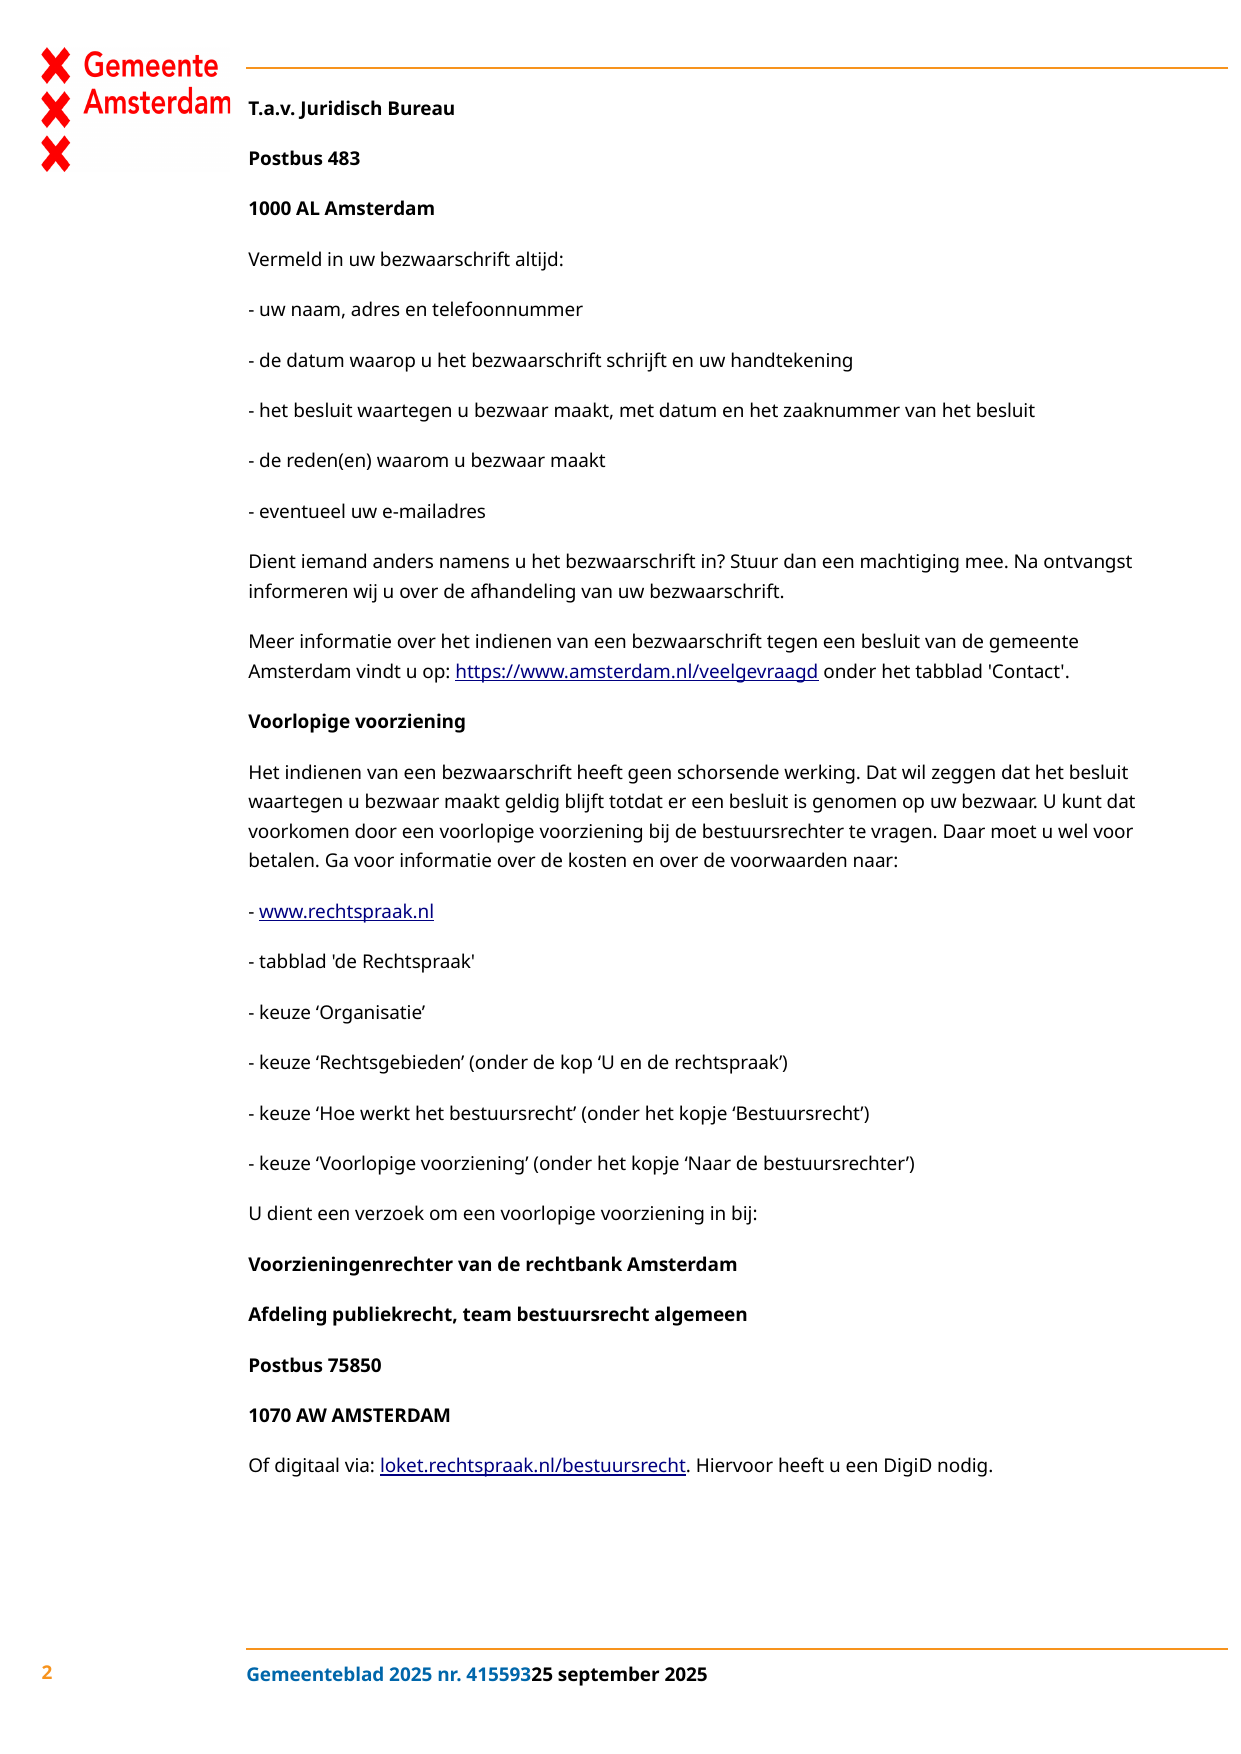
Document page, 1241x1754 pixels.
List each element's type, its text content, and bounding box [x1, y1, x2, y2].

text - www.rechtspraak.nl [248, 898, 1152, 924]
text - keuze ‘Rechtsgebieden’ (onder de kop ‘U en de rechtspraak’) [248, 1049, 1152, 1075]
text 1070 AW AMSTERDAM [248, 1402, 1152, 1428]
text U dient een verzoek om een voorlopige voorziening in bij: [248, 1201, 1152, 1226]
text - eventueel uw e-mailadres [248, 498, 1152, 524]
text - tabblad 'de Rechtspraak' [248, 948, 1152, 974]
picture [41, 47, 231, 172]
text Afdeling publiekrecht, team bestuursrecht algemeen [248, 1301, 1152, 1327]
text - keuze ‘Voorlopige voorziening’ (onder het kopje ‘Naar de bestuursrechter’) [248, 1150, 1152, 1176]
text Dient iemand anders namens u het bezwaarschrift in? Stuur dan een machtiging mee. Na ontvangst informeren wij u over de afhandeling van uw bezwaarschrift. [248, 548, 1152, 604]
text Voorzieningenrechter van de rechtbank Amsterdam [248, 1251, 1152, 1277]
text Postbus 75850 [248, 1352, 1152, 1378]
text Meer informatie over het indienen van een bezwaarschrift tegen een besluit van de gemeente Amsterdam vindt u op: https://www.amsterdam.nl/veelgevraagd onder het tabblad 'Contact'. [248, 628, 1152, 684]
text Vermeld in uw bezwaarschrift altijd: [248, 246, 1152, 272]
text - het besluit waartegen u bezwaar maakt, met datum en het zaaknummer van het besluit [248, 397, 1152, 423]
text Of digitaal via: loket.rechtspraak.nl/bestuursrecht. Hiervoor heeft u een DigiD nodig. [248, 1453, 1152, 1478]
text Postbus 483 [248, 145, 1152, 171]
text - de datum waarop u het bezwaarschrift schrijft en uw handtekening [248, 347, 1152, 373]
text 1000 AL Amsterdam [248, 196, 1152, 221]
text - de reden(en) waarom u bezwaar maakt [248, 448, 1152, 473]
text T.a.v. Juridisch Bureau [248, 95, 1152, 121]
text Voorlopige voorziening [248, 708, 1152, 734]
text - keuze ‘Hoe werkt het bestuursrecht’ (onder het kopje ‘Bestuursrecht’) [248, 1100, 1152, 1126]
text Het indienen van een bezwaarschrift heeft geen schorsende werking. Dat wil zeggen dat het besluit waartegen u bezwaar maakt geldig blijft totdat er een besluit is genomen op uw bezwaar. U kunt dat voorkomen door een voorlopige voorziening bij de bestuursrechter te vragen. Daar moet u wel voor betalen. Ga voor informatie over de kosten en over de voorwaarden naar: [248, 759, 1152, 873]
text - uw naam, adres en telefoonnummer [248, 296, 1152, 322]
text - keuze ‘Organisatie’ [248, 999, 1152, 1025]
